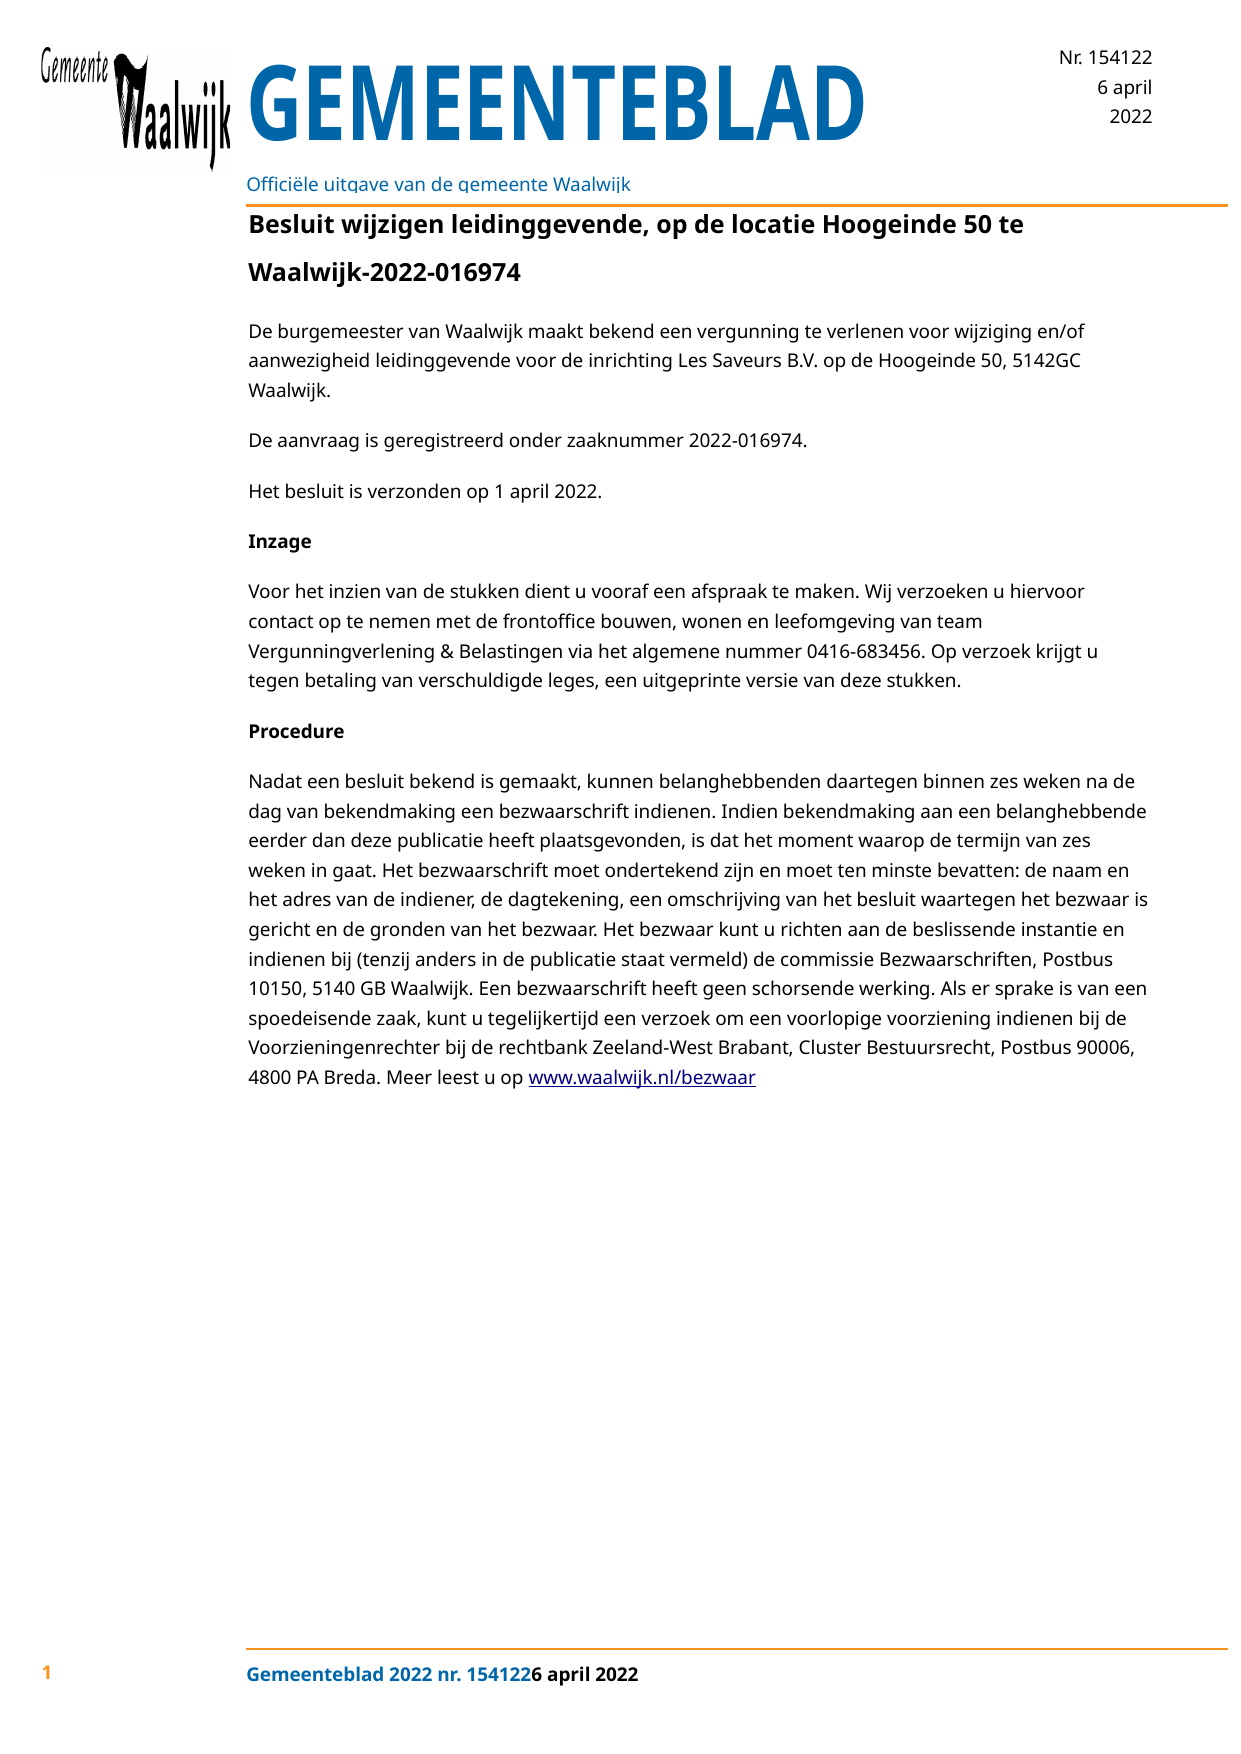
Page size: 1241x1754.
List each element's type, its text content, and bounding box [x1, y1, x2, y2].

text Het besluit is verzonden op 1 april 2022. [248, 478, 1152, 504]
picture [41, 47, 231, 172]
text Voor het inzien van de stukken dient u vooraf een afspraak te maken. Wij verzoeken u hiervoor contact op te nemen met de frontoffice bouwen, wonen en leefomgeving van team Vergunningverlening & Belastingen via het algemene nummer 0416-683456. Op verzoek krijgt u tegen betaling van verschuldigde leges, een uitgeprinte versie van deze stukken. [248, 579, 1152, 693]
text De burgemeester van Waalwijk maakt bekend een vergunning te verlenen voor wijziging en/of aanwezigheid leidinggevende voor de inrichting Les Saveurs B.V. op de Hoogeinde 50, 5142GC Waalwijk. [248, 318, 1152, 403]
text Inzage [248, 528, 1152, 554]
text Besluit wijzigen leidinggevende, op de locatie Hoogeinde 50 te Waalwijk-2022-016974 [248, 207, 1152, 288]
text Procedure [248, 718, 1152, 744]
text De aanvraag is geregistreerd onder zaaknummer 2022-016974. [248, 427, 1152, 453]
text Nadat een besluit bekend is gemaakt, kunnen belanghebbenden daartegen binnen zes weken na de dag van bekendmaking een bezwaarschrift indienen. Indien bekendmaking aan een belanghebbende eerder dan deze publicatie heeft plaatsgevonden, is dat het moment waarop de termijn van zes weken in gaat. Het bezwaarschrift moet ondertekend zijn en moet ten minste bevatten: de naam en het adres van de indiener, de dagtekening, een omschrijving van het besluit waartegen het bezwaar is gericht en de gronden van het bezwaar. Het bezwaar kunt u richten aan de beslissende instantie en indienen bij (tenzij anders in de publicatie staat vermeld) de commissie Bezwaarschriften, Postbus 10150, 5140 GB Waalwijk. Een bezwaarschrift heeft geen schorsende werking. Als er sprake is van een spoedeisende zaak, kunt u tegelijkertijd een verzoek om een voorlopige voorziening indienen bij de Voorzieningenrechter bij de rechtbank Zeeland-West Brabant, Cluster Bestuursrecht, Postbus 90006, 4800 PA Breda. Meer leest u op www.waalwijk.nl/bezwaar [248, 768, 1152, 1090]
